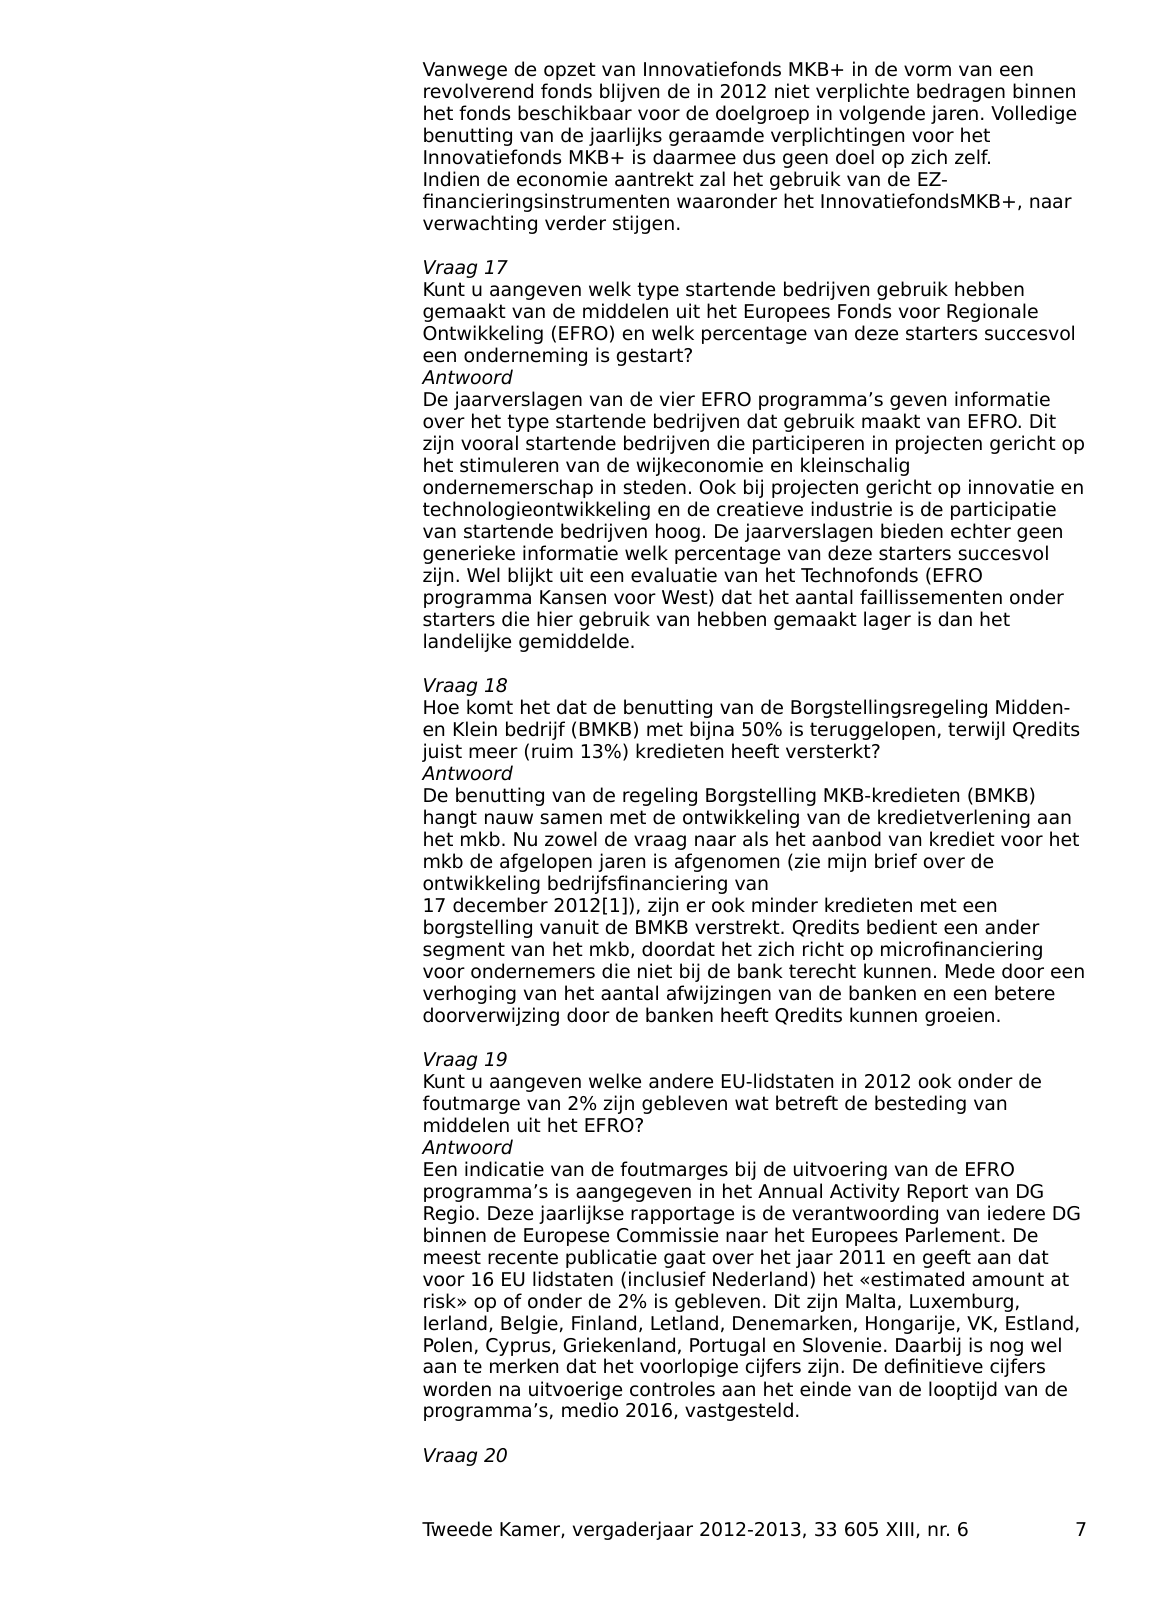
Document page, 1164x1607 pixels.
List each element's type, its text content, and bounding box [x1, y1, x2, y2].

text Vraag 18 [422, 675, 1087, 697]
text Antwoord [422, 1137, 1087, 1159]
text Vraag 17 [422, 257, 1087, 279]
text Vanwege de opzet van Innovatiefonds MKB+ in de vorm van een revolverend fonds blijven de in 2012 niet verplichte bedragen binnen het fonds beschikbaar voor de doelgroep in volgende jaren. Volledige benutting van de jaarlijks geraamde verplichtingen voor het Innovatiefonds MKB+ is daarmee dus geen doel op zich zelf. [422, 59, 1087, 169]
text Vraag 20 [422, 1444, 1087, 1467]
text Vraag 19 [422, 1049, 1087, 1071]
text Antwoord [422, 763, 1087, 785]
text Hoe komt het dat de benutting van de Borgstellingsregeling Midden- en Klein bedrijf (BMKB) met bijna 50% is teruggelopen, terwijl Qredits juist meer (ruim 13%) kredieten heeft versterkt? [422, 697, 1087, 763]
text De jaarverslagen van de vier EFRO programma’s geven informatie over het type startende bedrijven dat gebruik maakt van EFRO. Dit zijn vooral startende bedrijven die participeren in projecten gericht op het stimuleren van de wijkeconomie en kleinschalig ondernemerschap in steden. Ook bij projecten gericht op innovatie en technologieontwikkeling en de creatieve industrie is de participatie van startende bedrijven hoog. De jaarverslagen bieden echter geen generieke informatie welk percentage van deze starters succesvol zijn. Wel blijkt uit een evaluatie van het Technofonds (EFRO programma Kansen voor West) dat het aantal faillissementen onder starters die hier gebruik van hebben gemaakt lager is dan het landelijke gemiddelde. [422, 389, 1087, 653]
text De benutting van de regeling Borgstelling MKB-kredieten (BMKB) hangt nauw samen met de ontwikkeling van de kredietverlening aan het mkb. Nu zowel de vraag naar als het aanbod van krediet voor het mkb de afgelopen jaren is afgenomen (zie mijn brief over de ontwikkeling bedrijfsfinanciering van [422, 785, 1087, 895]
text 17 december 2012[1]), zijn er ook minder kredieten met een borgstelling vanuit de BMKB verstrekt. Qredits bedient een ander segment van het mkb, doordat het zich richt op microfinanciering voor ondernemers die niet bij de bank terecht kunnen. Mede door een verhoging van het aantal afwijzingen van de banken en een betere doorverwijzing door de banken heeft Qredits kunnen groeien. [422, 895, 1087, 1027]
text Kunt u aangeven welk type startende bedrijven gebruik hebben gemaakt van de middelen uit het Europees Fonds voor Regionale Ontwikkeling (EFRO) en welk percentage van deze starters succesvol een onderneming is gestart? [422, 279, 1087, 367]
text Een indicatie van de foutmarges bij de uitvoering van de EFRO programma’s is aangegeven in het Annual Activity Report van DG Regio. Deze jaarlijkse rapportage is de verantwoording van iedere DG binnen de Europese Commissie naar het Europees Parlement. De meest recente publicatie gaat over het jaar 2011 en geeft aan dat voor 16 EU lidstaten (inclusief Nederland) het «estimated amount at risk» op of onder de 2% is gebleven. Dit zijn Malta, Luxemburg, Ierland, Belgie, Finland, Letland, Denemarken, Hongarije, VK, Estland, Polen, Cyprus, Griekenland, Portugal en Slovenie. Daarbij is nog wel aan te merken dat het voorlopige cijfers zijn. De definitieve cijfers worden na uitvoerige controles aan het einde van de looptijd van de programma’s, medio 2016, vastgesteld. [422, 1159, 1087, 1422]
text Antwoord [422, 367, 1087, 389]
text Kunt u aangeven welke andere EU-lidstaten in 2012 ook onder de foutmarge van 2% zijn gebleven wat betreft de besteding van middelen uit het EFRO? [422, 1071, 1087, 1137]
text Indien de economie aantrekt zal het gebruik van de EZ-financieringsinstrumenten waaronder het InnovatiefondsMKB+, naar verwachting verder stijgen. [422, 169, 1087, 235]
